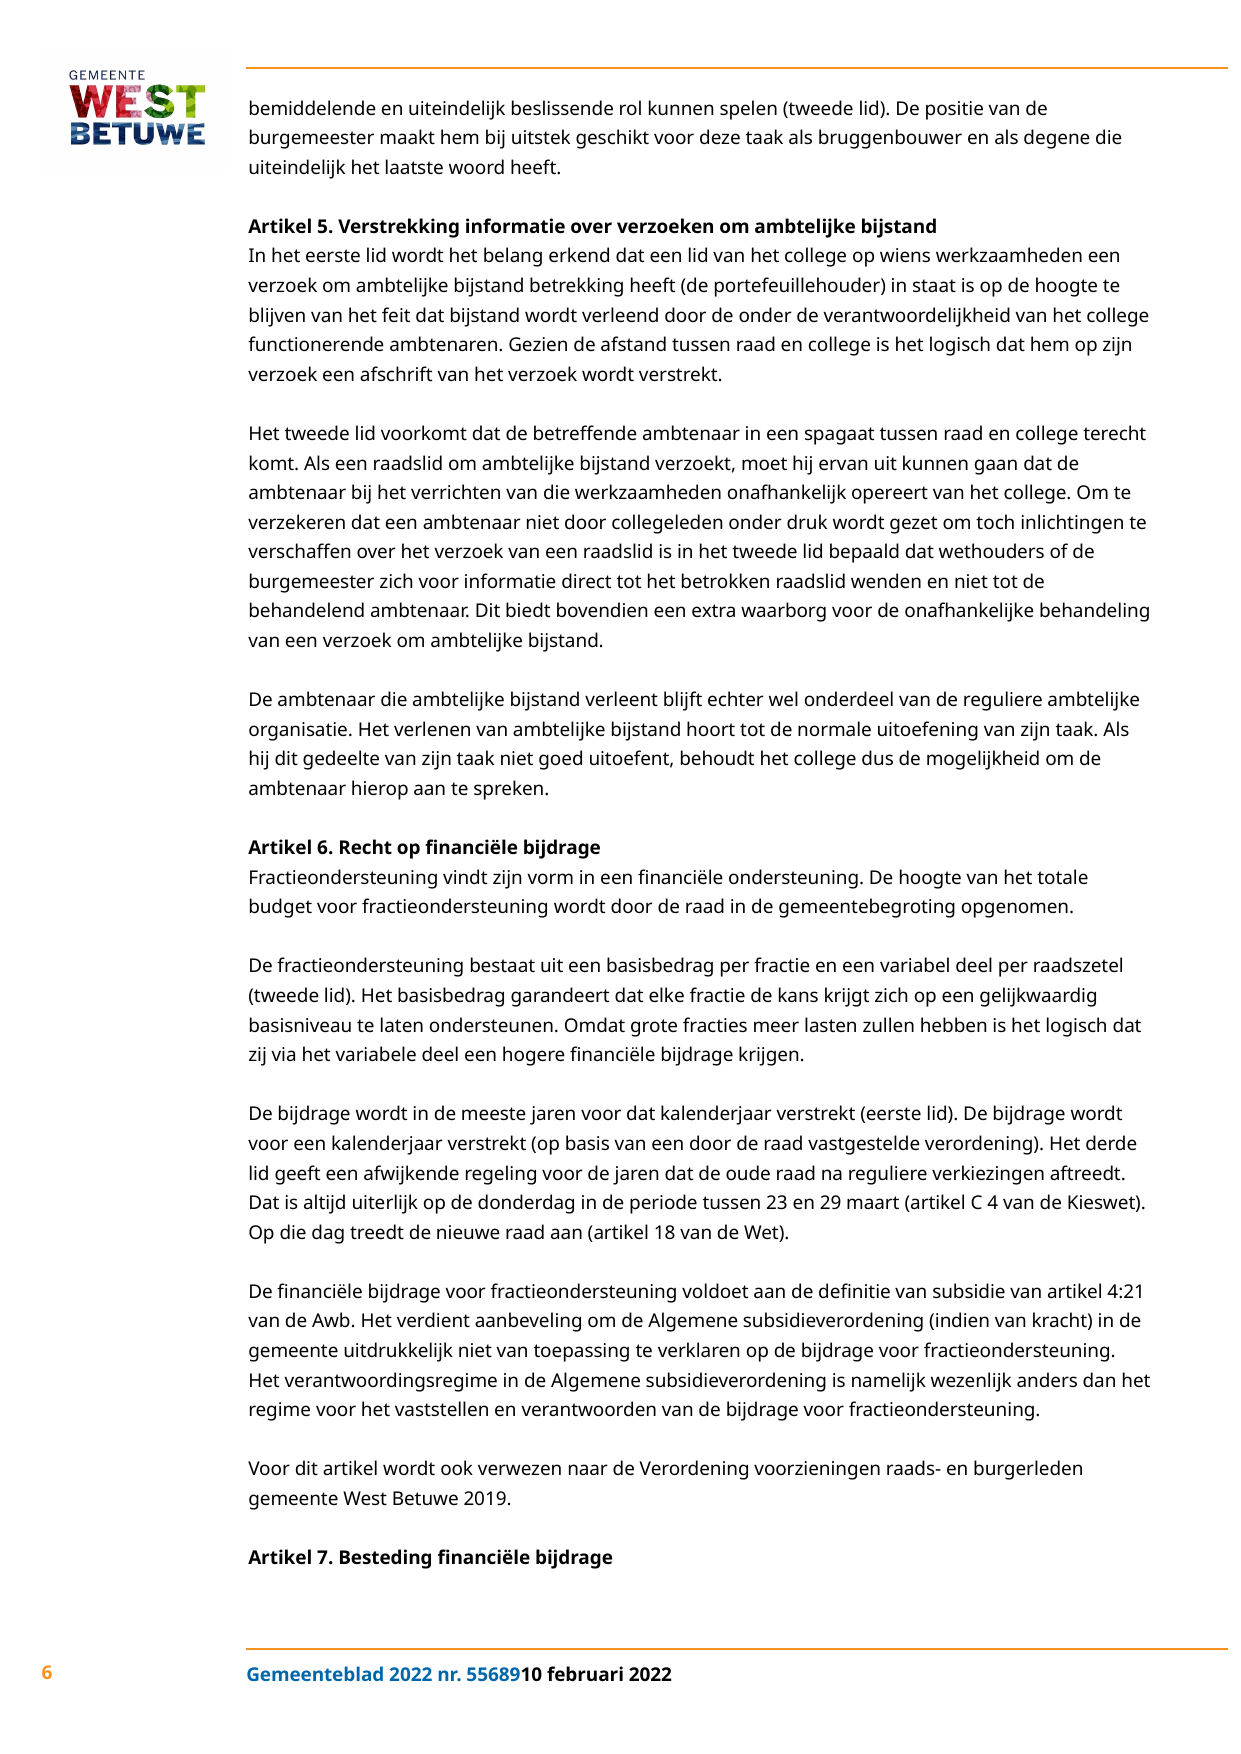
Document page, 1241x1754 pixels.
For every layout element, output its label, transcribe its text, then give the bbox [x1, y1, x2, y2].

text De fractieondersteuning bestaat uit een basisbedrag per fractie en een variabel deel per raadszetel (tweede lid). Het basisbedrag garandeert dat elke fractie de kans krijgt zich op een gelijkwaardig basisniveau te laten ondersteunen. Omdat grote fracties meer lasten zullen hebben is het logisch dat zij via het variabele deel een hogere financiële bijdrage krijgen. [248, 953, 1152, 1067]
text Het tweede lid voorkomt dat de betreffende ambtenaar in een spagaat tussen raad en college terecht komt. Als een raadslid om ambtelijke bijstand verzoekt, moet hij ervan uit kunnen gaan dat de ambtenaar bij het verrichten van die werkzaamheden onafhankelijk opereert van het college. Om te verzekeren dat een ambtenaar niet door collegeleden onder druk wordt gezet om toch inlichtingen te verschaffen over het verzoek van een raadslid is in het tweede lid bepaald dat wethouders of de burgemeester zich voor informatie direct tot het betrokken raadslid wenden en niet tot de behandelend ambtenaar. Dit biedt bovendien een extra waarborg voor de onafhankelijke behandeling van een verzoek om ambtelijke bijstand. [248, 420, 1152, 653]
text In het eerste lid wordt het belang erkend dat een lid van het college op wiens werkzaamheden een verzoek om ambtelijke bijstand betrekking heeft (de portefeuillehouder) in staat is op de hoogte te blijven van het feit dat bijstand wordt verleend door de onder de verantwoordelijkheid van het college functionerende ambtenaren. Gezien de afstand tussen raad en college is het logisch dat hem op zijn verzoek een afschrift van het verzoek wordt verstrekt. [248, 243, 1152, 387]
picture [41, 47, 231, 172]
text Artikel 5. Verstrekking informatie over verzoeken om ambtelijke bijstand [248, 213, 1152, 239]
text Artikel 7. Besteding financiële bijdrage [248, 1544, 1152, 1570]
text bemiddelende en uiteindelijk beslissende rol kunnen spelen (tweede lid). De positie van de burgemeester maakt hem bij uitstek geschikt voor deze taak als bruggenbouwer en als degene die uiteindelijk het laatste woord heeft. [248, 95, 1152, 180]
text De financiële bijdrage voor fractieondersteuning voldoet aan de definitie van subsidie van artikel 4:21 van de Awb. Het verdient aanbeveling om de Algemene subsidieverordening (indien van kracht) in de gemeente uitdrukkelijk niet van toepassing te verklaren op de bijdrage voor fractieondersteuning. Het verantwoordingsregime in de Algemene subsidieverordening is namelijk wezenlijk anders dan het regime voor het vaststellen en verantwoorden van de bijdrage voor fractieondersteuning. [248, 1278, 1152, 1422]
text De ambtenaar die ambtelijke bijstand verleent blijft echter wel onderdeel van de reguliere ambtelijke organisatie. Het verlenen van ambtelijke bijstand hoort tot de normale uitoefening van zijn taak. Als hij dit gedeelte van zijn taak niet goed uitoefent, behoudt het college dus de mogelijkheid om de ambtenaar hierop aan te spreken. [248, 686, 1152, 801]
text Fractieondersteuning vindt zijn vorm in een financiële ondersteuning. De hoogte van het totale budget voor fractieondersteuning wordt door de raad in de gemeentebegroting opgenomen. [248, 864, 1152, 919]
text Voor dit artikel wordt ook verwezen naar de Verordening voorzieningen raads- en burgerleden gemeente West Betuwe 2019. [248, 1456, 1152, 1511]
text Artikel 6. Recht op financiële bijdrage [248, 834, 1152, 860]
text De bijdrage wordt in de meeste jaren voor dat kalenderjaar verstrekt (eerste lid). De bijdrage wordt voor een kalenderjaar verstrekt (op basis van een door de raad vastgestelde verordening). Het derde lid geeft een afwijkende regeling voor de jaren dat de oude raad na reguliere verkiezingen aftreedt. Dat is altijd uiterlijk op de donderdag in de periode tussen 23 en 29 maart (artikel C 4 van de Kieswet). Op die dag treedt de nieuwe raad aan (artikel 18 van de Wet). [248, 1101, 1152, 1245]
